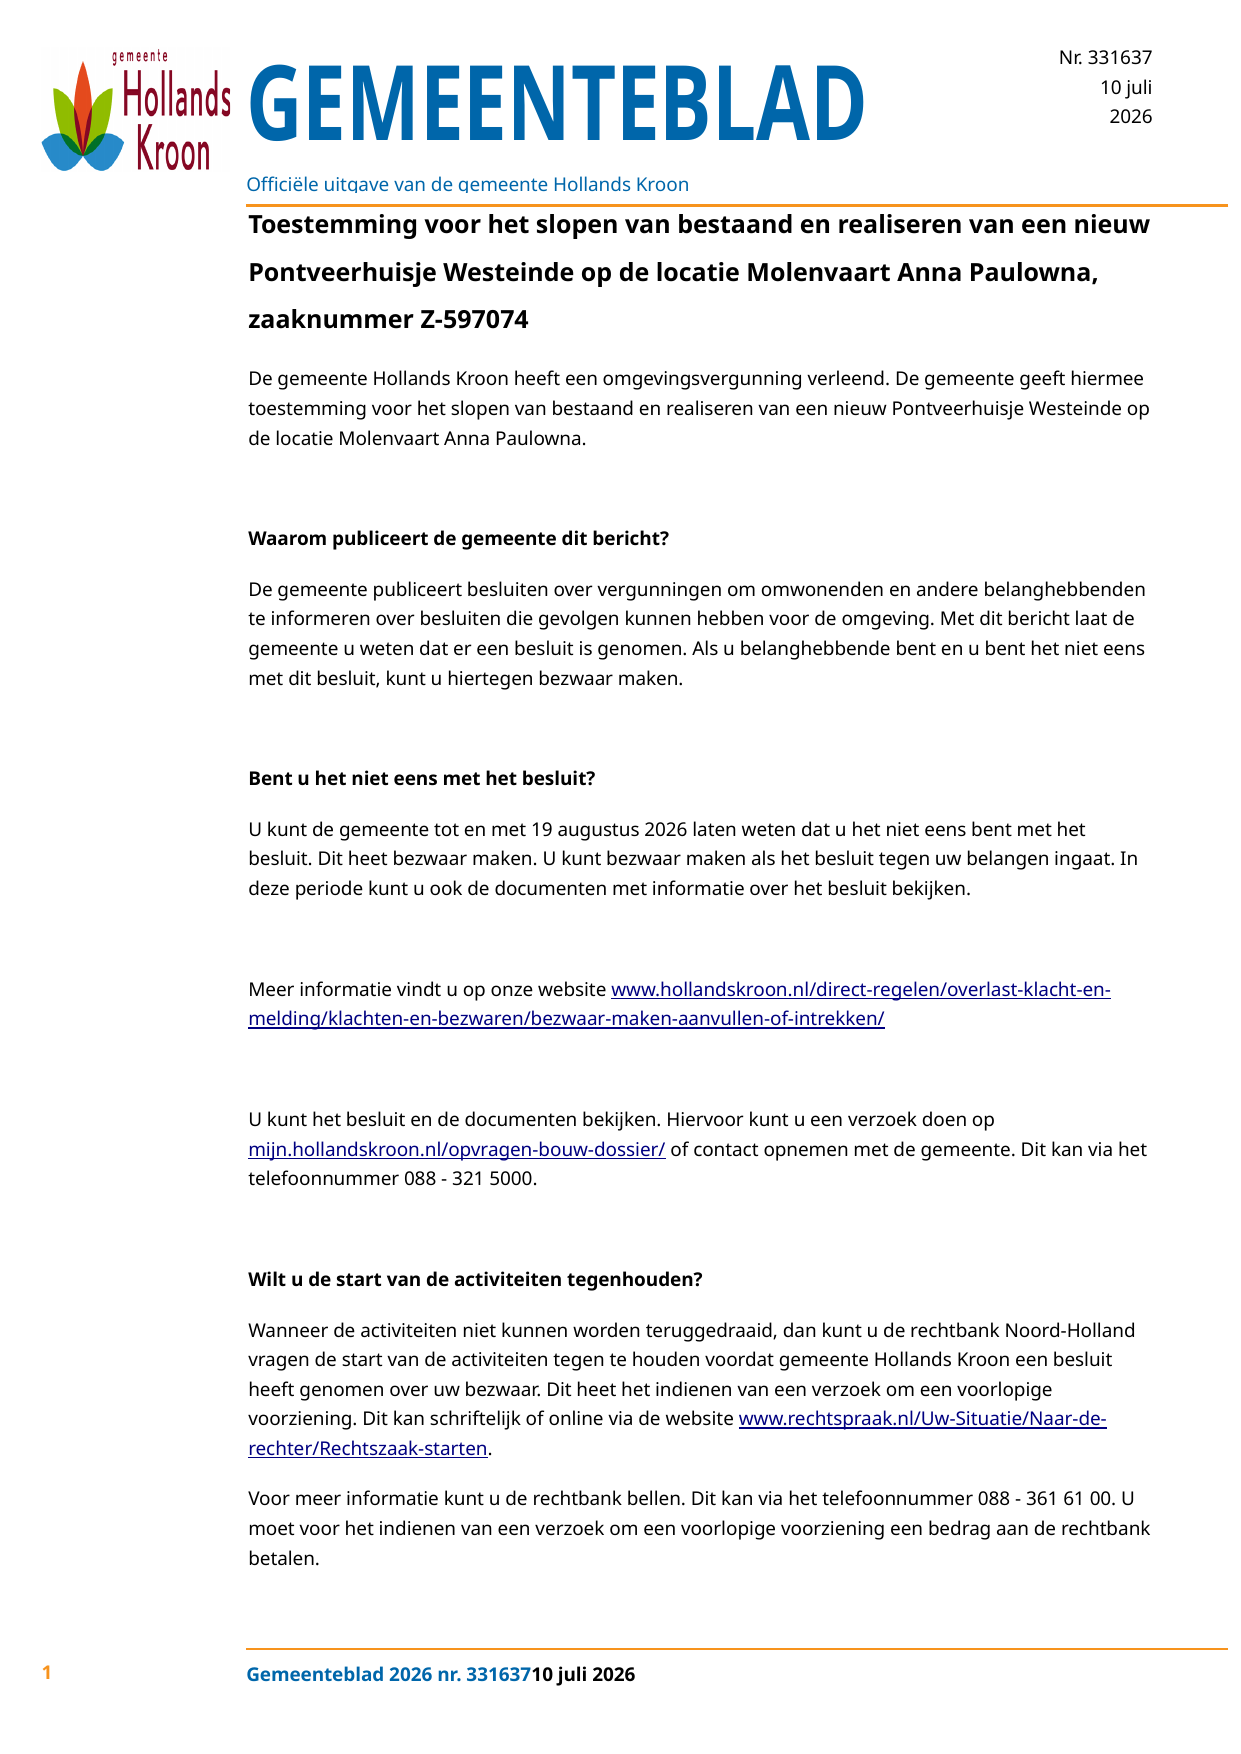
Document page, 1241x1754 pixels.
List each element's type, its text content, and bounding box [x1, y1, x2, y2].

text U kunt het besluit en de documenten bekijken. Hiervoor kunt u een verzoek doen op mijn.hollandskroon.nl/opvragen-bouw-dossier/ of contact opnemen met de gemeente. Dit kan via het telefoonnummer 088 - 321 5000. [248, 1106, 1152, 1191]
text Waarom publiceert de gemeente dit bericht? [248, 526, 1152, 551]
text Meer informatie vindt u op onze website www.hollandskroon.nl/direct-regelen/overlast-klacht-en-melding/klachten-en-bezwaren/bezwaar-maken-aanvullen-of-intrekken/ [248, 976, 1152, 1031]
text Wanneer de activiteiten niet kunnen worden teruggedraaid, dan kunt u de rechtbank Noord-Holland vragen de start van de activiteiten tegen te houden voordat gemeente Hollands Kroon een besluit heeft genomen over uw bezwaar. Dit heet het indienen van een verzoek om een voorlopige voorziening. Dit kan schriftelijk of online via de website www.rechtspraak.nl/Uw-Situatie/Naar-de-rechter/Rechtszaak-starten. [248, 1317, 1152, 1461]
text Toestemming voor het slopen van bestaand en realiseren van een nieuw Pontveerhuisje Westeinde op de locatie Molenvaart Anna Paulowna, zaaknummer Z-597074 [248, 207, 1152, 336]
text Voor meer informatie kunt u de rechtbank bellen. Dit kan via het telefoonnummer 088 - 361 61 00. U moet voor het indienen van een verzoek om een voorlopige voorziening een bedrag aan de rechtbank betalen. [248, 1486, 1152, 1570]
text Wilt u de start van de activiteiten tegenhouden? [248, 1266, 1152, 1292]
text De gemeente Hollands Kroon heeft een omgevingsvergunning verleend. De gemeente geeft hiermee toestemming voor het slopen van bestaand en realiseren van een nieuw Pontveerhuisje Westeinde op de locatie Molenvaart Anna Paulowna. [248, 366, 1152, 450]
picture [41, 47, 231, 172]
text Bent u het niet eens met het besluit? [248, 766, 1152, 791]
text De gemeente publiceert besluiten over vergunningen om omwonenden en andere belanghebbenden te informeren over besluiten die gevolgen kunnen hebben voor de omgeving. Met dit bericht laat de gemeente u weten dat er een besluit is genomen. Als u belanghebbende bent en u bent het niet eens met dit besluit, kunt u hiertegen bezwaar maken. [248, 576, 1152, 690]
text U kunt de gemeente tot en met 19 augustus 2026 laten weten dat u het niet eens bent met het besluit. Dit heet bezwaar maken. U kunt bezwaar maken als het besluit tegen uw belangen ingaat. In deze periode kunt u ook de documenten met informatie over het besluit bekijken. [248, 816, 1152, 901]
